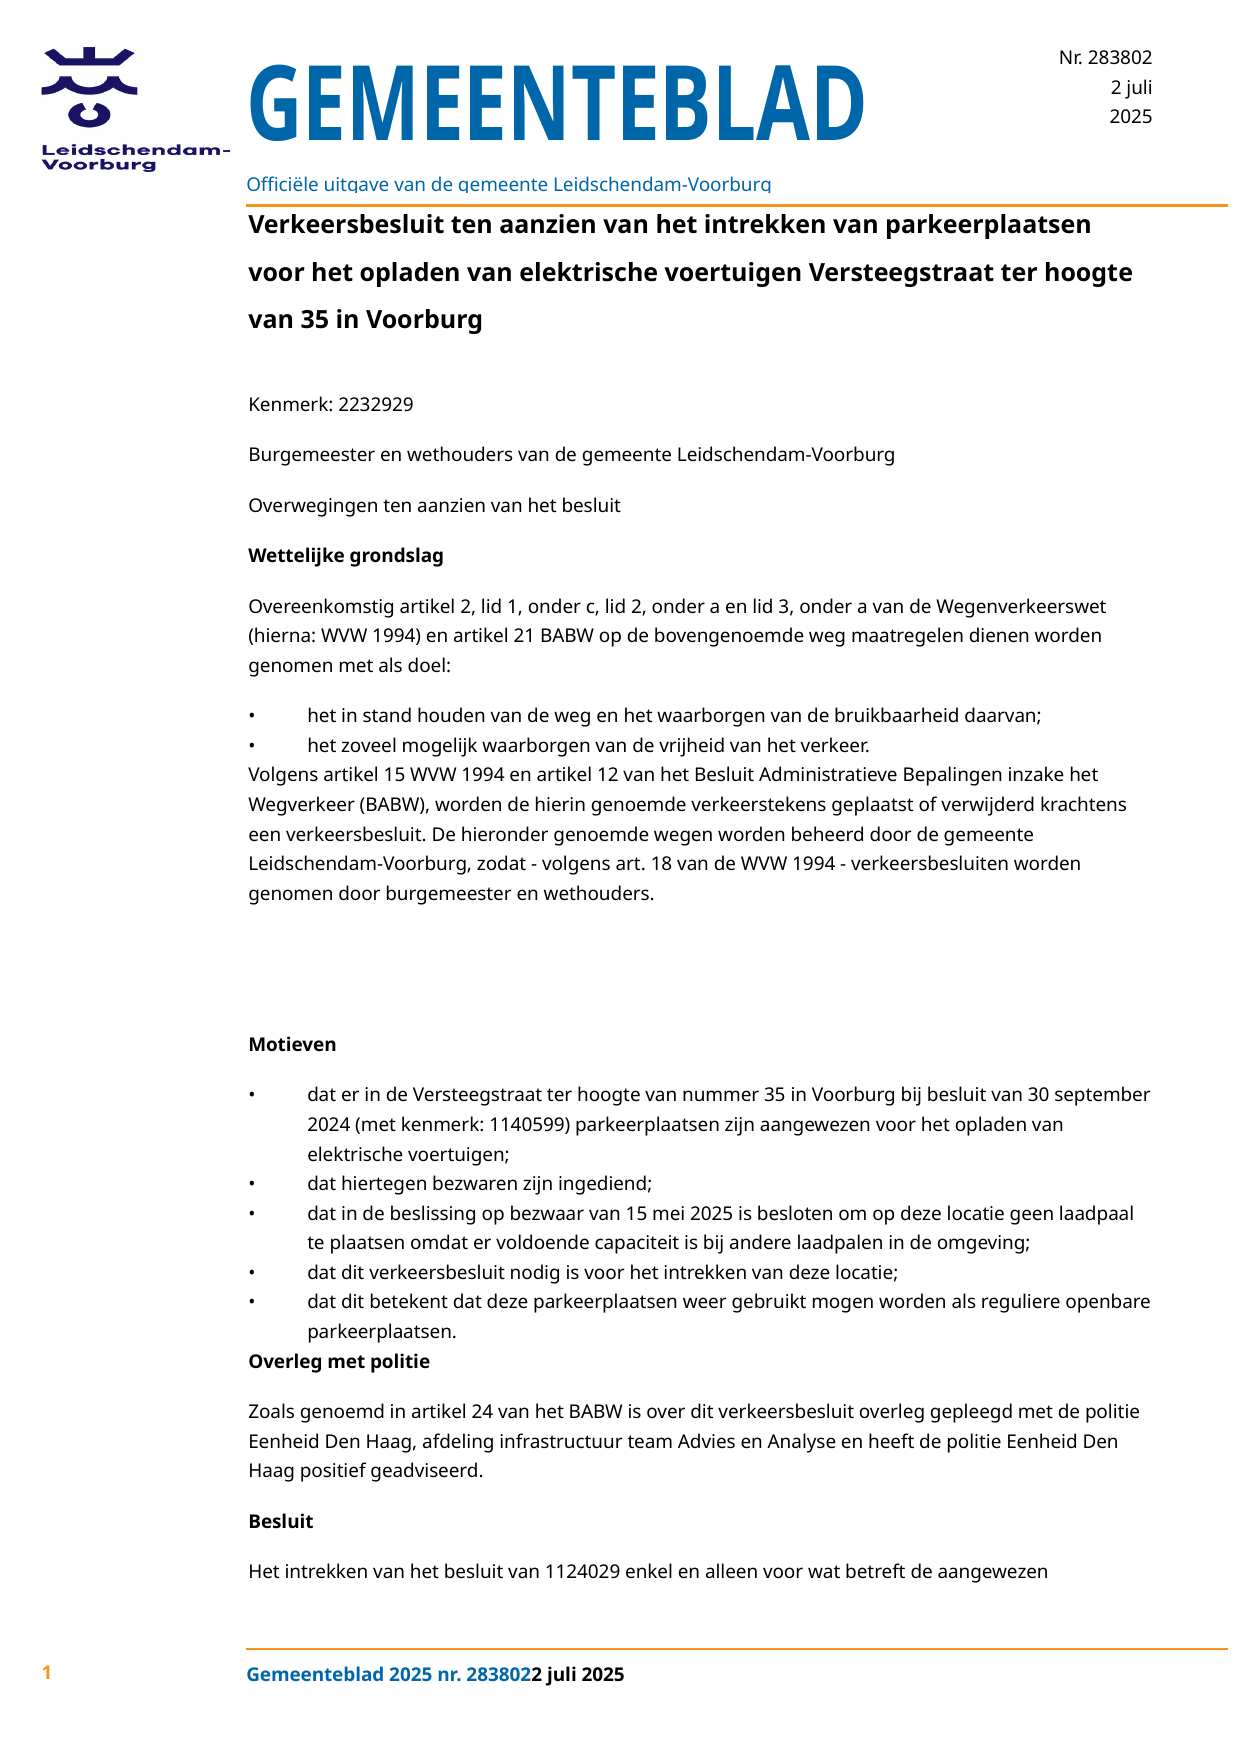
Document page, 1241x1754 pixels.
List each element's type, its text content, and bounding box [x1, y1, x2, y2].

list dat er in de Versteegstraat ter hoogte van nummer 35 in Voorburg bij besluit van 30 september 2024 (met kenmerk: 1140599) parkeerplaatsen zijn aangewezen voor het opladen van elektrische voertuigen; [248, 1082, 1152, 1167]
list dat in de beslissing op bezwaar van 15 mei 2025 is besloten om op deze locatie geen laadpaal te plaatsen omdat er voldoende capaciteit is bij andere laadpalen in de omgeving; [248, 1200, 1152, 1255]
text Motieven [248, 1031, 1152, 1057]
text Volgens artikel 15 WVW 1994 en artikel 12 van het Besluit Administratieve Bepalingen inzake het Wegverkeer (BABW), worden de hierin genoemde verkeerstekens geplaatst of verwijderd krachtens een verkeersbesluit. De hieronder genoemde wegen worden beheerd door de gemeente Leidschendam-Voorburg, zodat - volgens art. 18 van de WVW 1994 - verkeersbesluiten worden genomen door burgemeester en wethouders. [248, 762, 1152, 906]
list het zoveel mogelijk waarborgen van de vrijheid van het verkeer. [248, 732, 1152, 758]
text Zoals genoemd in artikel 24 van het BABW is over dit verkeersbesluit overleg gepleegd met de politie Eenheid Den Haag, afdeling infrastructuur team Advies en Analyse en heeft de politie Eenheid Den Haag positief geadviseerd. [248, 1398, 1152, 1483]
text Het intrekken van het besluit van 1124029 enkel en alleen voor wat betreft de aangewezen [248, 1558, 1152, 1584]
text Overwegingen ten aanzien van het besluit [248, 492, 1152, 518]
list dat dit verkeersbesluit nodig is voor het intrekken van deze locatie; [248, 1259, 1152, 1285]
text Overeenkomstig artikel 2, lid 1, onder c, lid 2, onder a en lid 3, onder a van de Wegenverkeerswet (hierna: WVW 1994) en artikel 21 BABW op de bovengenoemde weg maatregelen dienen worden genomen met als doel: [248, 593, 1152, 678]
list dat dit betekent dat deze parkeerplaatsen weer gebruikt mogen worden als reguliere openbare parkeerplaatsen. [248, 1289, 1152, 1344]
text Kenmerk: 2232929 [248, 391, 1152, 417]
list dat hiertegen bezwaren zijn ingediend; [248, 1170, 1152, 1196]
text Burgemeester en wethouders van de gemeente Leidschendam-Voorburg [248, 442, 1152, 467]
text Besluit [248, 1508, 1152, 1534]
picture [41, 47, 231, 172]
list het in stand houden van de weg en het waarborgen van de bruikbaarheid daarvan; [248, 702, 1152, 728]
text Verkeersbesluit ten aanzien van het intrekken van parkeerplaatsen voor het opladen van elektrische voertuigen Versteegstraat ter hoogte van 35 in Voorburg [248, 207, 1152, 336]
text Wettelijke grondslag [248, 542, 1152, 568]
text Overleg met politie [248, 1348, 1152, 1374]
